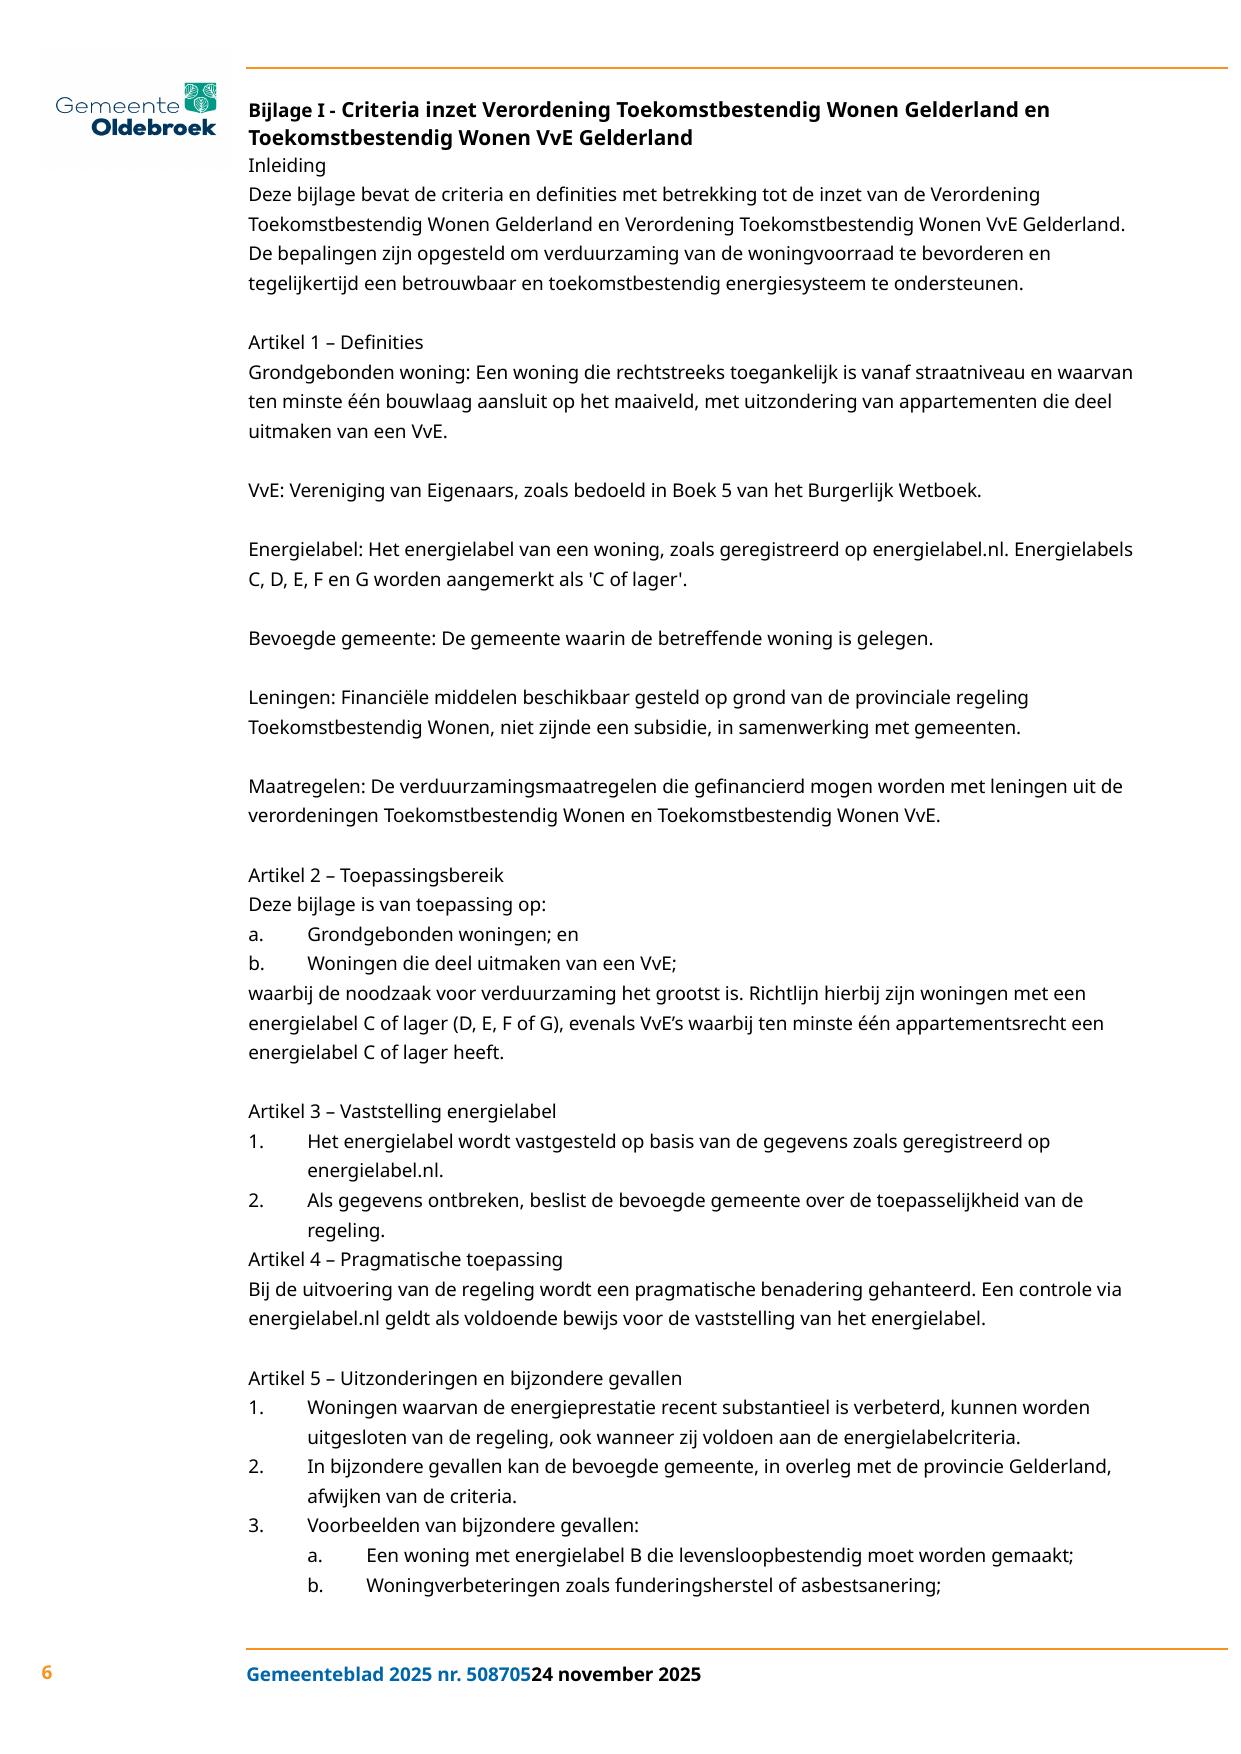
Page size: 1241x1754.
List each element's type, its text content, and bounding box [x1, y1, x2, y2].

text Artikel 2 – Toepassingsbereik [248, 862, 1152, 887]
text waarbij de noodzaak voor verduurzaming het grootst is. Richtlijn hierbij zijn woningen met een energielabel C of lager (D, E, F of G), evenals VvE’s waarbij ten minste één appartementsrecht een energielabel C of lager heeft. [248, 980, 1152, 1065]
list Woningen waarvan de energieprestatie recent substantieel is verbeterd, kunnen worden uitgesloten van de regeling, ook wanneer zij voldoen aan de energielabelcriteria. [248, 1394, 1152, 1449]
text Maatregelen: De verduurzamingsmaatregelen die gefinancierd mogen worden met leningen uit de verordeningen Toekomstbestendig Wonen en Toekomstbestendig Wonen VvE. [248, 773, 1152, 828]
list Als gegevens ontbreken, beslist de bevoegde gemeente over de toepasselijkheid van de regeling. [248, 1187, 1152, 1242]
text Energielabel: Het energielabel van een woning, zoals geregistreerd op energielabel.nl. Energielabels C, D, E, F en G worden aangemerkt als 'C of lager'. [248, 536, 1152, 592]
list Grondgebonden woningen; en [248, 921, 1152, 947]
list Voorbeelden van bijzondere gevallen: [248, 1513, 1152, 1538]
text Bij de uitvoering van de regeling wordt een pragmatische benadering gehanteerd. Een controle via energielabel.nl geldt als voldoende bewijs voor de vaststelling van het energielabel. [248, 1276, 1152, 1331]
text Grondgebonden woning: Een woning die rechtstreeks toegankelijk is vanaf straatniveau en waarvan ten minste één bouwlaag aansluit op het maaiveld, met uitzondering van appartementen die deel uitmaken van een VvE. [248, 359, 1152, 444]
list Woningen die deel uitmaken van een VvE; [248, 951, 1152, 976]
text Deze bijlage bevat de criteria en definities met betrekking tot de inzet van de Verordening Toekomstbestendig Wonen Gelderland en Verordening Toekomstbestendig Wonen VvE Gelderland. De bepalingen zijn opgesteld om verduurzaming van de woningvoorraad te bevorderen en tegelijkertijd een betrouwbaar en toekomstbestendig energiesysteem te ondersteunen. [248, 181, 1152, 296]
text Bevoegde gemeente: De gemeente waarin de betreffende woning is gelegen. [248, 625, 1152, 651]
list Het energielabel wordt vastgesteld op basis van de gegevens zoals geregistreerd op energielabel.nl. [248, 1128, 1152, 1183]
text Artikel 1 – Definities [248, 329, 1152, 355]
text Deze bijlage is van toepassing op: [248, 891, 1152, 917]
list In bijzondere gevallen kan de bevoegde gemeente, in overleg met de provincie Gelderland, afwijken van de criteria. [248, 1453, 1152, 1509]
list Woningverbeteringen zoals funderingsherstel of asbestsanering; [307, 1572, 1152, 1597]
text Artikel 4 – Pragmatische toepassing [248, 1246, 1152, 1272]
text Inleiding [248, 152, 1152, 177]
list Een woning met energielabel B die levensloopbestendig moet worden gemaakt; [307, 1542, 1152, 1568]
picture [41, 47, 231, 172]
text Artikel 3 – Vaststelling energielabel [248, 1098, 1152, 1124]
text Bijlage I - Criteria inzet Verordening Toekomstbestendig Wonen Gelderland en Toekomstbestendig Wonen VvE Gelderland [248, 95, 1152, 152]
text Artikel 5 – Uitzonderingen en bijzondere gevallen [248, 1365, 1152, 1390]
text VvE: Vereniging van Eigenaars, zoals bedoeld in Boek 5 van het Burgerlijk Wetboek. [248, 477, 1152, 503]
text Leningen: Financiële middelen beschikbaar gesteld op grond van de provinciale regeling Toekomstbestendig Wonen, niet zijnde een subsidie, in samenwerking met gemeenten. [248, 684, 1152, 739]
